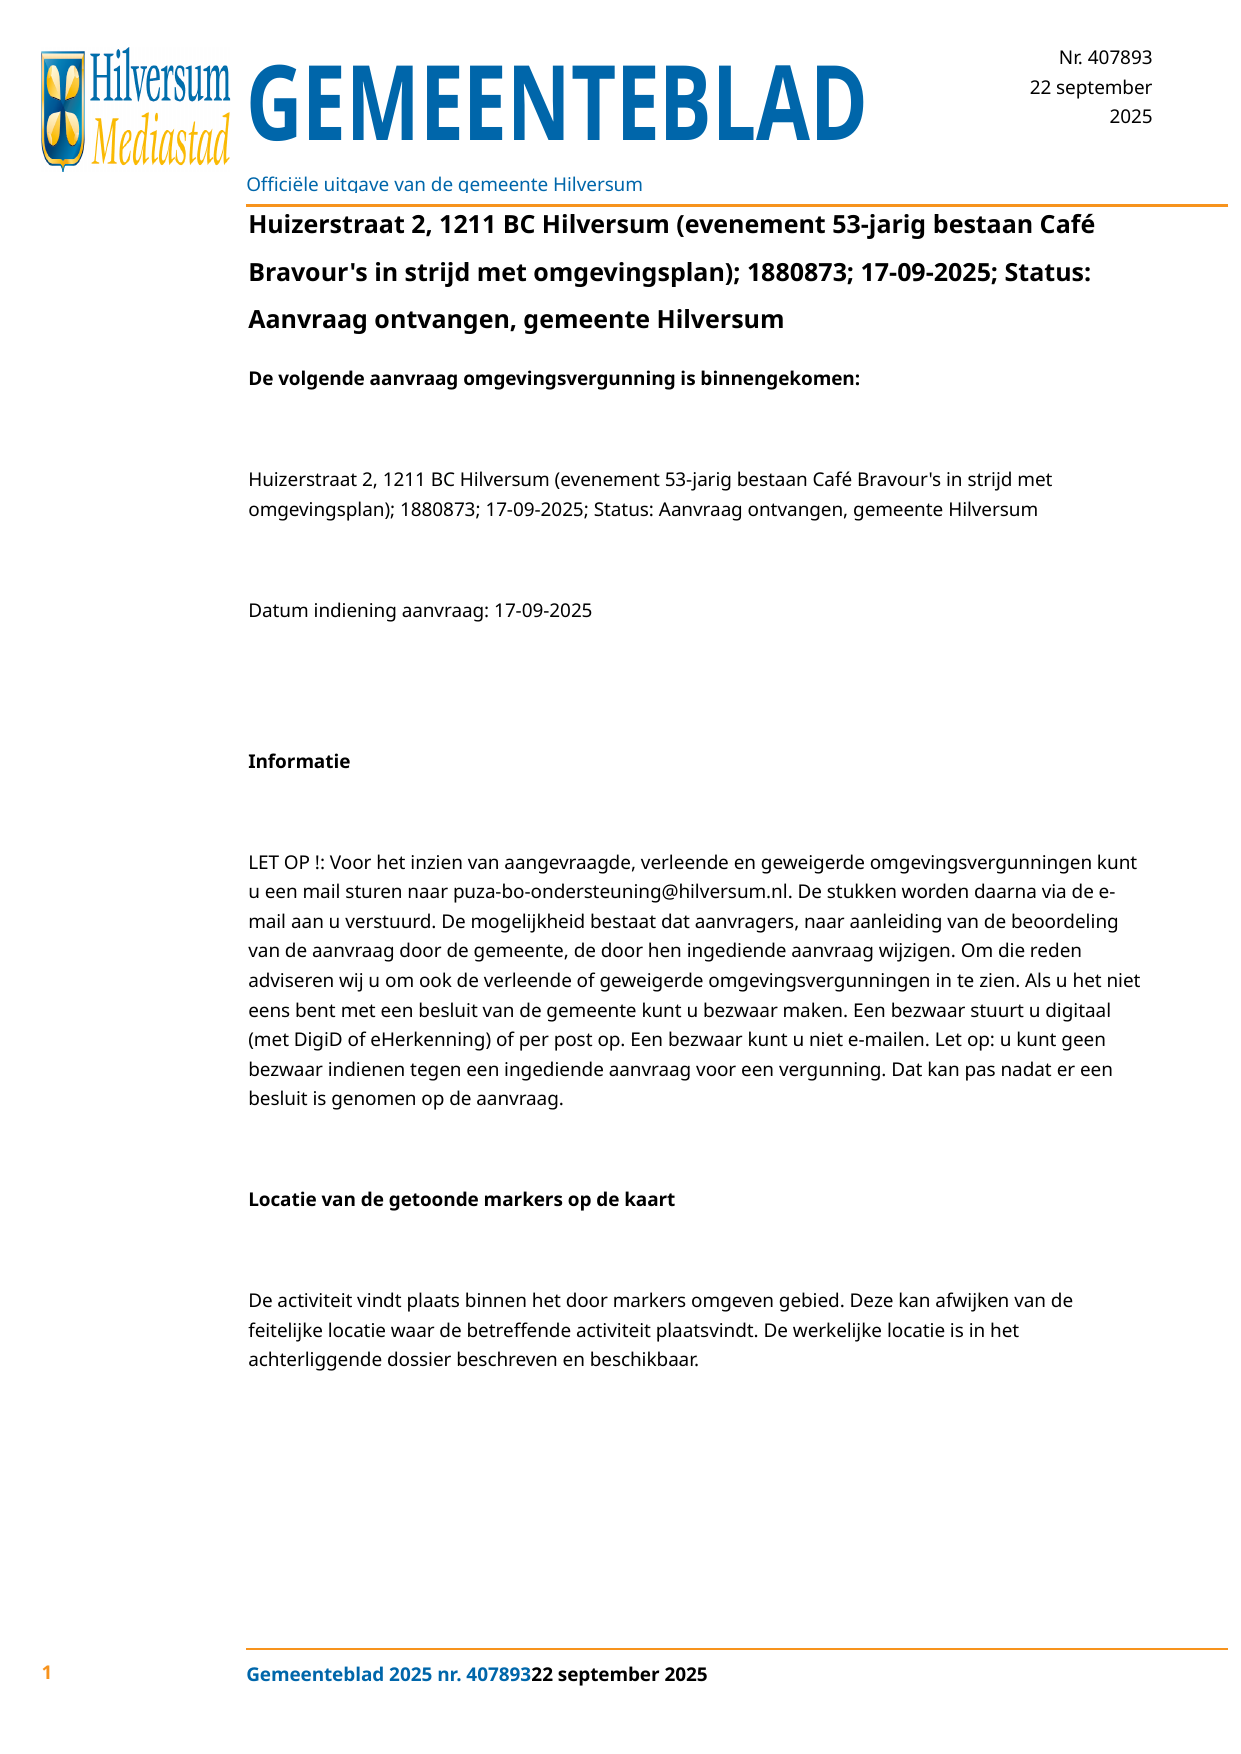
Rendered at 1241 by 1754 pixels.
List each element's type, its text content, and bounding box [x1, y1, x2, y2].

text De activiteit vindt plaats binnen het door markers omgeven gebied. Deze kan afwijken van de feitelijke locatie waar de betreffende activiteit plaatsvindt. De werkelijke locatie is in het achterliggende dossier beschreven en beschikbaar. [248, 1287, 1152, 1372]
text Huizerstraat 2, 1211 BC Hilversum (evenement 53-jarig bestaan Café Bravour's in strijd met omgevingsplan); 1880873; 17-09-2025; Status: Aanvraag ontvangen, gemeente Hilversum [248, 466, 1152, 522]
text Informatie [248, 748, 1152, 774]
text Locatie van de getoonde markers op de kaart [248, 1186, 1152, 1212]
text De volgende aanvraag omgevingsvergunning is binnengekomen: [248, 366, 1152, 391]
picture [41, 47, 231, 172]
text Datum indiening aanvraag: 17-09-2025 [248, 597, 1152, 622]
text Huizerstraat 2, 1211 BC Hilversum (evenement 53-jarig bestaan Café Bravour's in strijd met omgevingsplan); 1880873; 17-09-2025; Status: Aanvraag ontvangen, gemeente Hilversum [248, 207, 1152, 336]
text LET OP !: Voor het inzien van aangevraagde, verleende en geweigerde omgevingsvergunningen kunt u een mail sturen naar puza-bo-ondersteuning@hilversum.nl. De stukken worden daarna via de e-mail aan u verstuurd. De mogelijkheid bestaat dat aanvragers, naar aanleiding van de beoordeling van de aanvraag door de gemeente, de door hen ingediende aanvraag wijzigen. Om die reden adviseren wij u om ook de verleende of geweigerde omgevingsvergunningen in te zien. Als u het niet eens bent met een besluit van de gemeente kunt u bezwaar maken. Een bezwaar stuurt u digitaal (met DigiD of eHerkenning) of per post op. Een bezwaar kunt u niet e-mailen. Let op: u kunt geen bezwaar indienen tegen een ingediende aanvraag voor een vergunning. Dat kan pas nadat er een besluit is genomen op de aanvraag. [248, 849, 1152, 1111]
